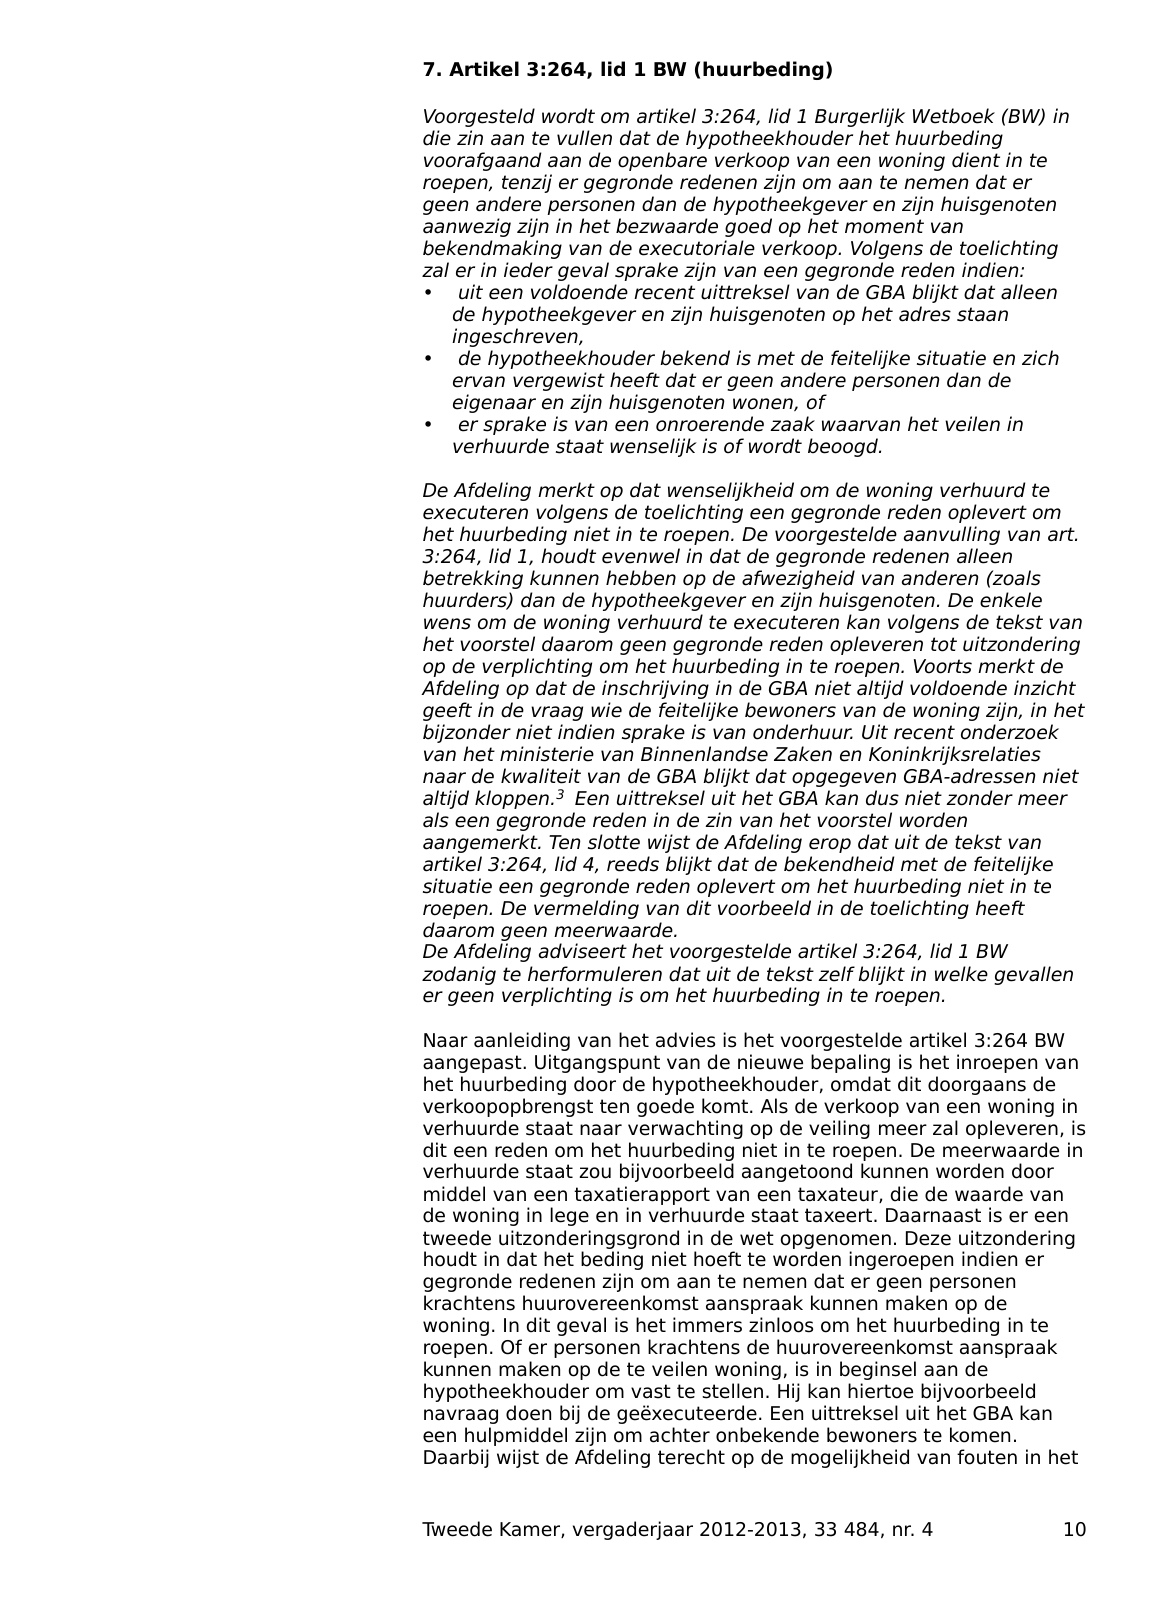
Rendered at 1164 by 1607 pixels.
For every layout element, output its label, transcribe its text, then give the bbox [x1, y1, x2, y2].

text De Afdeling merkt op dat wenselijkheid om de woning verhuurd te executeren volgens de toelichting een gegronde reden oplevert om het huurbeding niet in te roepen. De voorgestelde aanvulling van art. 3:264, lid 1, houdt evenwel in dat de gegronde redenen alleen betrekking kunnen hebben op de afwezigheid van anderen (zoals huurders) dan de hypotheekgever en zijn huisgenoten. De enkele wens om de woning verhuurd te executeren kan volgens de tekst van het voorstel daarom geen gegronde reden opleveren tot uitzondering op de verplichting om het huurbeding in te roepen. Voorts merkt de Afdeling op dat de inschrijving in de GBA niet altijd voldoende inzicht geeft in de vraag wie de feitelijke bewoners van de woning zijn, in het bijzonder niet indien sprake is van onderhuur. Uit recent onderzoek van het ministerie van Binnenlandse Zaken en Koninkrijksrelaties naar de kwaliteit van de GBA blijkt dat opgegeven GBA-adressen niet altijd kloppen.3 Een uittreksel uit het GBA kan dus niet zonder meer als een gegronde reden in de zin van het voorstel worden aangemerkt. Ten slotte wijst de Afdeling erop dat uit de tekst van artikel 3:264, lid 4, reeds blijkt dat de bekendheid met de feitelijke situatie een gegronde reden oplevert om het huurbeding niet in te roepen. De vermelding van dit voorbeeld in de toelichting heeft daarom geen meerwaarde. [422, 480, 1087, 941]
text • de hypotheekhouder bekend is met de feitelijke situatie en zich ervan vergewist heeft dat er geen andere personen dan de eigenaar en zijn huisgenoten wonen, of [422, 348, 1087, 414]
text Voorgesteld wordt om artikel 3:264, lid 1 Burgerlijk Wetboek (BW) in die zin aan te vullen dat de hypotheekhouder het huurbeding voorafgaand aan de openbare verkoop van een woning dient in te roepen, tenzij er gegronde redenen zijn om aan te nemen dat er geen andere personen dan de hypotheekgever en zijn huisgenoten aanwezig zijn in het bezwaarde goed op het moment van bekendmaking van de executoriale verkoop. Volgens de toelichting zal er in ieder geval sprake zijn van een gegronde reden indien: [422, 106, 1087, 282]
text • uit een voldoende recent uittreksel van de GBA blijkt dat alleen de hypotheekgever en zijn huisgenoten op het adres staan ingeschreven, [422, 282, 1087, 348]
text De Afdeling adviseert het voorgestelde artikel 3:264, lid 1 BW zodanig te herformuleren dat uit de tekst zelf blijkt in welke gevallen er geen verplichting is om het huurbeding in te roepen. [422, 941, 1087, 1007]
text • er sprake is van een onroerende zaak waarvan het veilen in verhuurde staat wenselijk is of wordt beoogd. [422, 414, 1087, 458]
subtitle 7. Artikel 3:264, lid 1 BW (huurbeding) [422, 59, 1087, 81]
text Naar aanleiding van het advies is het voorgestelde artikel 3:264 BW aangepast. Uitgangspunt van de nieuwe bepaling is het inroepen van het huurbeding door de hypotheekhouder, omdat dit doorgaans de verkoopopbrengst ten goede komt. Als de verkoop van een woning in verhuurde staat naar verwachting op de veiling meer zal opleveren, is dit een reden om het huurbeding niet in te roepen. De meerwaarde in verhuurde staat zou bijvoorbeeld aangetoond kunnen worden door middel van een taxatierapport van een taxateur, die de waarde van de woning in lege en in verhuurde staat taxeert. Daarnaast is er een tweede uitzonderingsgrond in de wet opgenomen. Deze uitzondering houdt in dat het beding niet hoeft te worden ingeroepen indien er gegronde redenen zijn om aan te nemen dat er geen personen krachtens huurovereenkomst aanspraak kunnen maken op de woning. In dit geval is het immers zinloos om het huurbeding in te roepen. Of er personen krachtens de huurovereenkomst aanspraak kunnen maken op de te veilen woning, is in beginsel aan de hypotheekhouder om vast te stellen. Hij kan hiertoe bijvoorbeeld navraag doen bij de geëxecuteerde. Een uittreksel uit het GBA kan een hulpmiddel zijn om achter onbekende bewoners te komen. Daarbij wijst de Afdeling terecht op de mogelijkheid van fouten in het [422, 1029, 1087, 1469]
